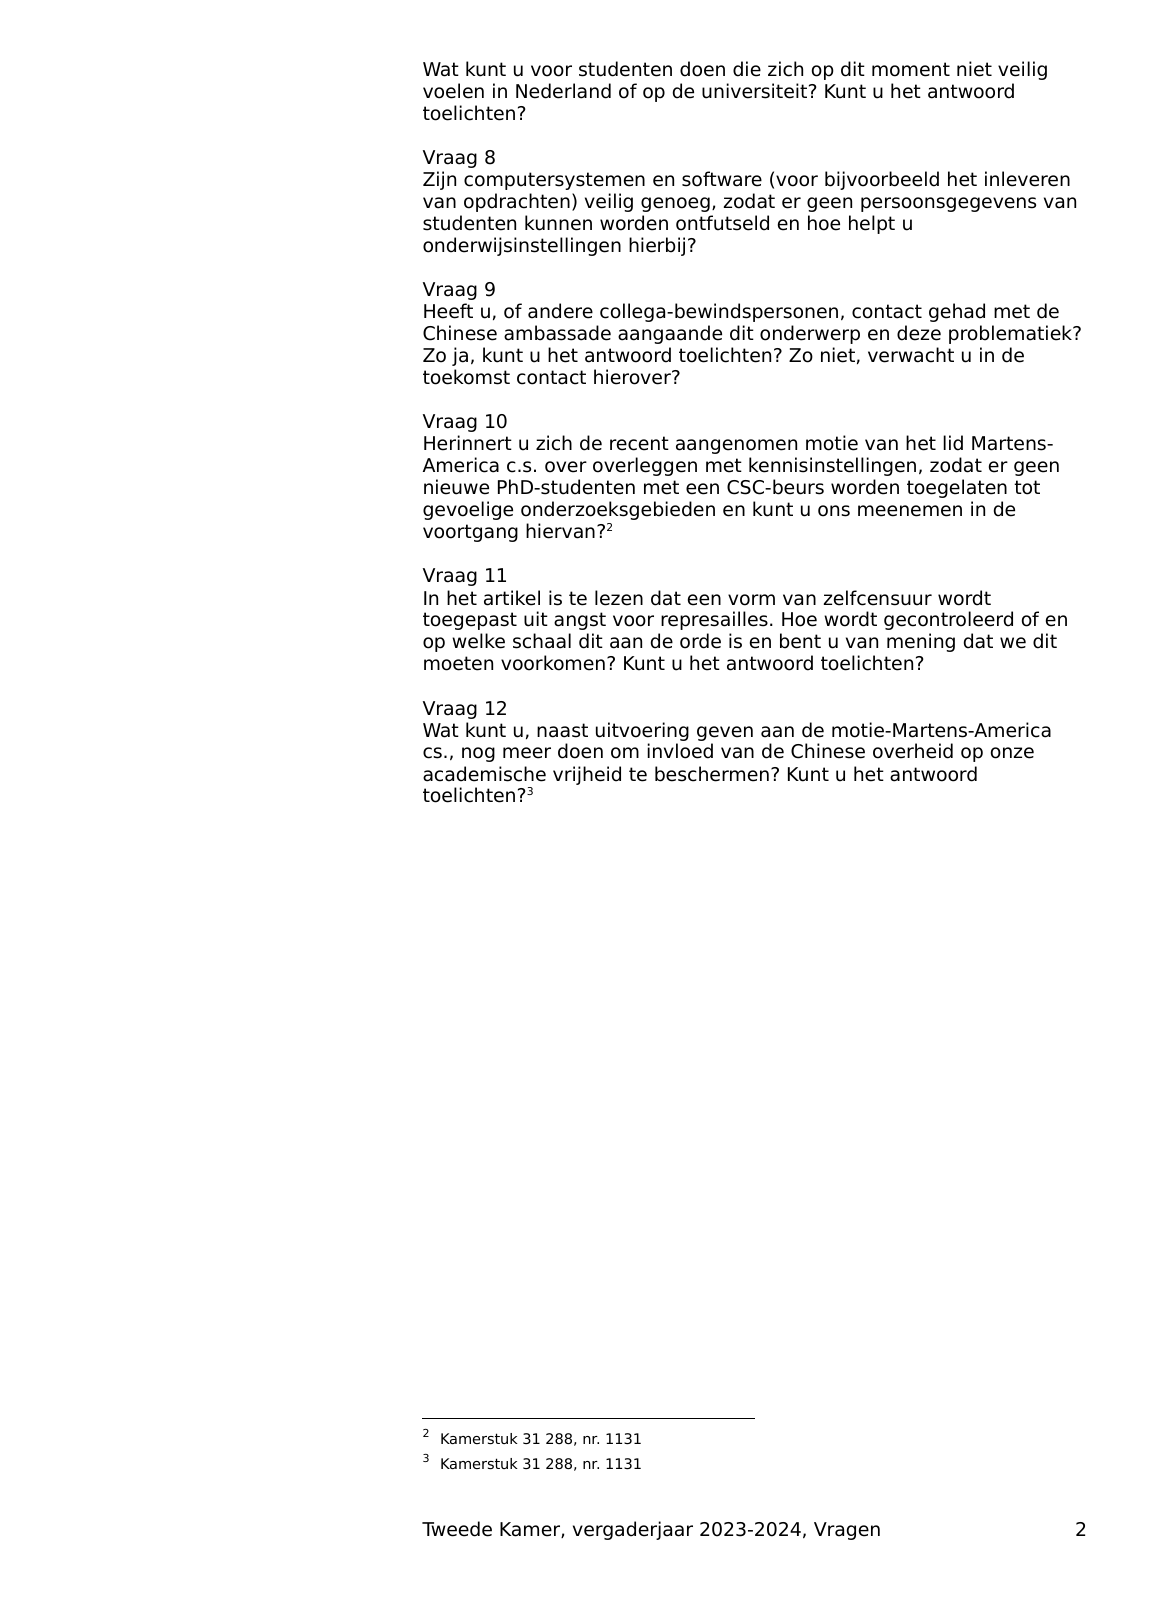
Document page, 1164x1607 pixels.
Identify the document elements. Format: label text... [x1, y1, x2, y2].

text Wat kunt u, naast uitvoering geven aan de motie-Martens-America cs., nog meer doen om invloed van de Chinese overheid op onze academische vrijheid te beschermen? Kunt u het antwoord toelichten? [422, 719, 1087, 807]
text Vraag 12 [422, 697, 1087, 719]
text Herinnert u zich de recent aangenomen motie van het lid Martens-America c.s. over overleggen met kennisinstellingen, zodat er geen nieuwe PhD-studenten met een CSC-beurs worden toegelaten tot gevoelige onderzoeksgebieden en kunt u ons meenemen in de voortgang hiervan? [422, 433, 1087, 543]
text Vraag 9 [422, 279, 1087, 301]
text Kamerstuk 31 288, nr. 1131 [422, 1427, 1087, 1449]
text Vraag 8 [422, 147, 1087, 169]
text Zijn computersystemen en software (voor bijvoorbeeld het inleveren van opdrachten) veilig genoeg, zodat er geen persoonsgegevens van studenten kunnen worden ontfutseld en hoe helpt u onderwijsinstellingen hierbij? [422, 169, 1087, 257]
text Wat kunt u voor studenten doen die zich op dit moment niet veilig voelen in Nederland of op de universiteit? Kunt u het antwoord toelichten? [422, 59, 1087, 125]
text Kamerstuk 31 288, nr. 1131 [422, 1452, 1087, 1474]
text In het artikel is te lezen dat een vorm van zelfcensuur wordt toegepast uit angst voor represailles. Hoe wordt gecontroleerd of en op welke schaal dit aan de orde is en bent u van mening dat we dit moeten voorkomen? Kunt u het antwoord toelichten? [422, 587, 1087, 675]
text Heeft u, of andere collega-bewindspersonen, contact gehad met de Chinese ambassade aangaande dit onderwerp en deze problematiek? Zo ja, kunt u het antwoord toelichten? Zo niet, verwacht u in de toekomst contact hierover? [422, 301, 1087, 389]
text Vraag 11 [422, 565, 1087, 587]
text Vraag 10 [422, 411, 1087, 433]
